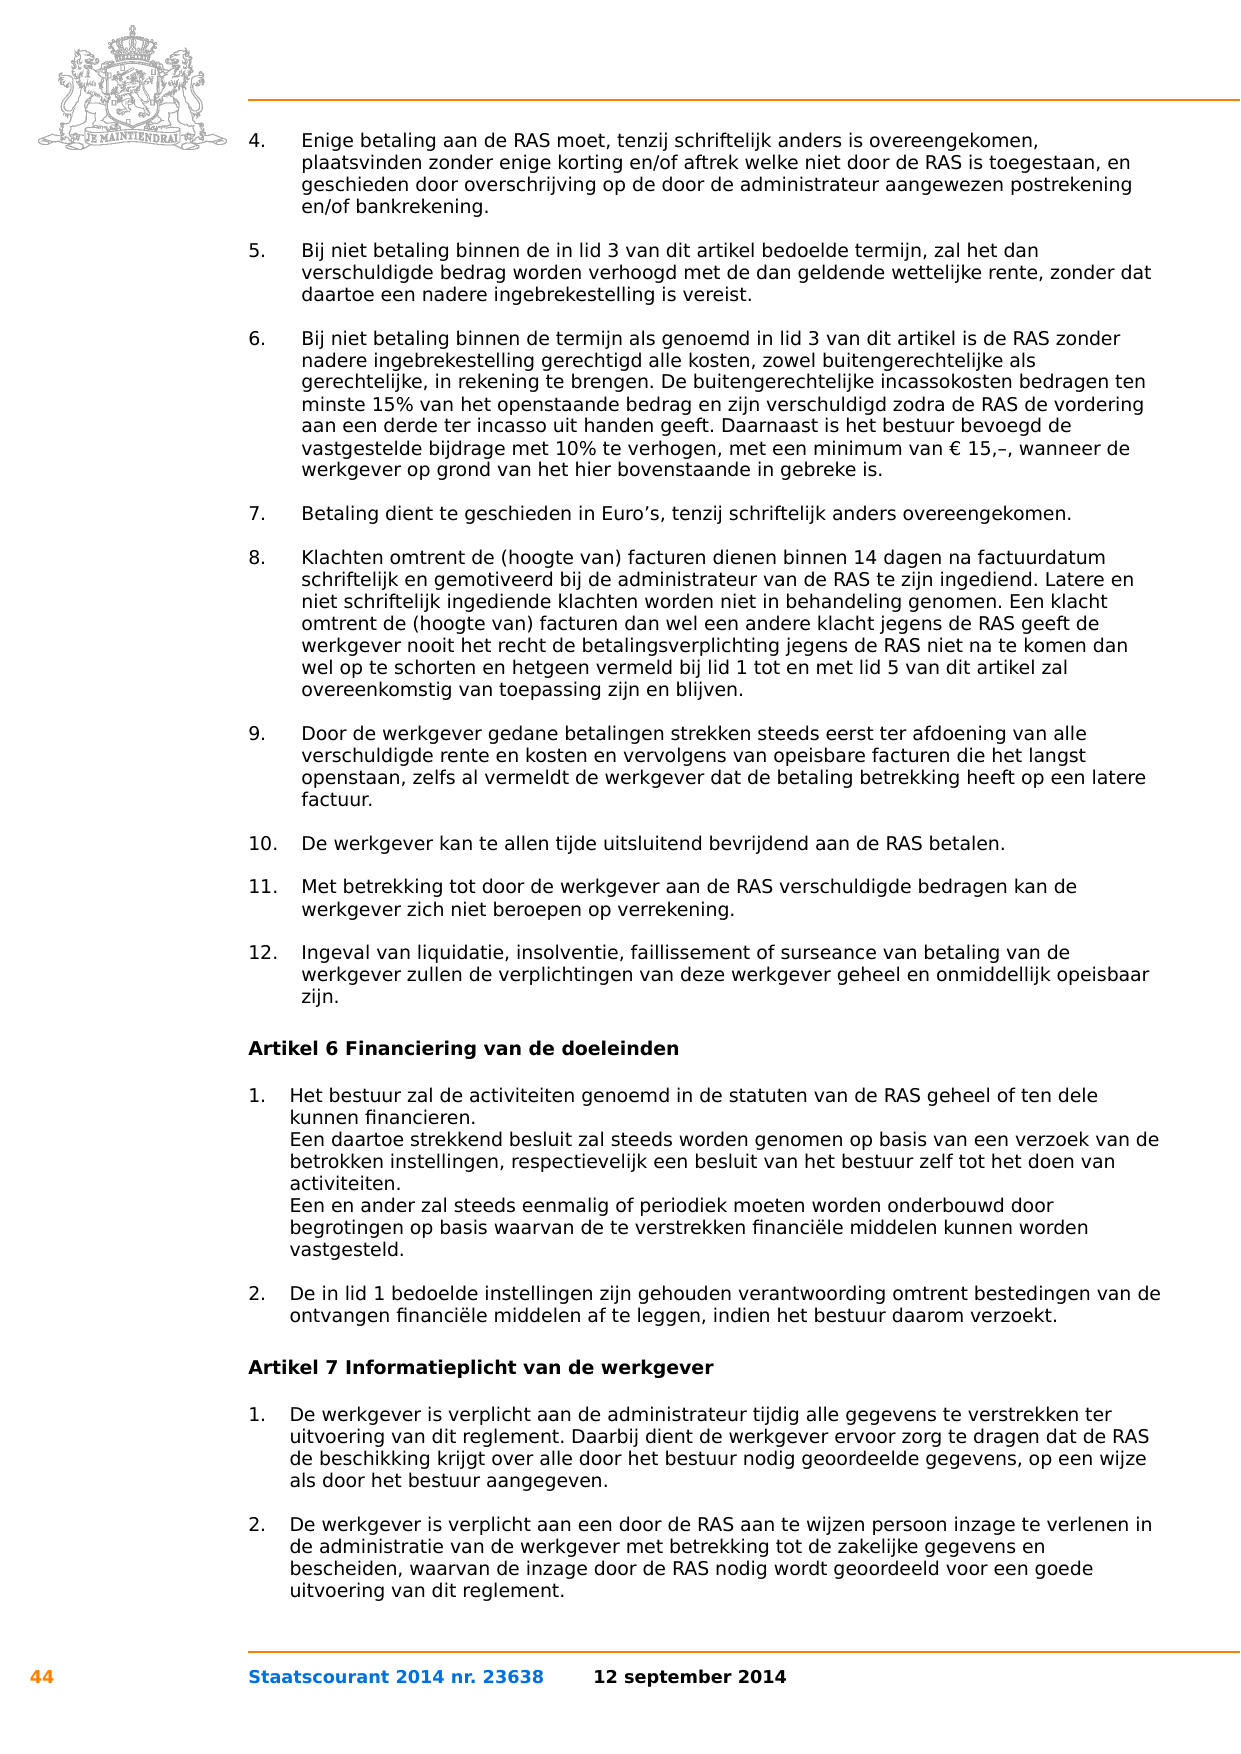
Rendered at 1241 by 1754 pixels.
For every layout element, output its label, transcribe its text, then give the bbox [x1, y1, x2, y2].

text 4. Enige betaling aan de RAS moet, tenzij schriftelijk anders is overeengekomen, plaatsvinden zonder enige korting en/of aftrek welke niet door de RAS is toegestaan, en geschieden door overschrijving op de door de administrateur aangewezen postrekening en/of bankrekening. [248, 130, 1163, 218]
text 11. Met betrekking tot door de werkgever aan de RAS verschuldigde bedragen kan de werkgever zich niet beroepen op verrekening. [248, 876, 1163, 920]
text 5. Bij niet betaling binnen de in lid 3 van dit artikel bedoelde termijn, zal het dan verschuldigde bedrag worden verhoogd met de dan geldende wettelijke rente, zonder dat daartoe een nadere ingebrekestelling is vereist. [248, 240, 1163, 306]
text 6. Bij niet betaling binnen de termijn als genoemd in lid 3 van dit artikel is de RAS zonder nadere ingebrekestelling gerechtigd alle kosten, zowel buitengerechtelijke als gerechtelijke, in rekening te brengen. De buitengerechtelijke incassokosten bedragen ten minste 15% van het openstaande bedrag en zijn verschuldigd zodra de RAS de vordering aan een derde ter incasso uit handen geeft. Daarnaast is het bestuur bevoegd de vastgestelde bijdrage met 10% te verhogen, met een minimum van € 15,–, wanneer de werkgever op grond van het hier bovenstaande in gebreke is. [248, 327, 1163, 481]
text 2. De werkgever is verplicht aan een door de RAS aan te wijzen persoon inzage te verlenen in de administratie van de werkgever met betrekking tot de zakelijke gegevens en bescheiden, waarvan de inzage door de RAS nodig wordt geoordeeld voor een goede uitvoering van dit reglement. [248, 1514, 1163, 1602]
text Een daartoe strekkend besluit zal steeds worden genomen op basis van een verzoek van de betrokken instellingen, respectievelijk een besluit van het bestuur zelf tot het doen van activiteiten. [289, 1129, 1163, 1195]
text 12. Ingeval van liquidatie, insolventie, faillissement of surseance van betaling van de werkgever zullen de verplichtingen van deze werkgever geheel en onmiddellijk opeisbaar zijn. [248, 942, 1163, 1008]
subtitle Artikel 7 Informatieplicht van de werkgever [248, 1357, 1163, 1379]
text 10. De werkgever kan te allen tijde uitsluitend bevrijdend aan de RAS betalen. [248, 833, 1163, 854]
text 1. Het bestuur zal de activiteiten genoemd in de statuten van de RAS geheel of ten dele kunnen financieren. [248, 1085, 1163, 1129]
text 1. De werkgever is verplicht aan de administrateur tijdig alle gegevens te verstrekken ter uitvoering van dit reglement. Daarbij dient de werkgever ervoor zorg te dragen dat de RAS de beschikking krijgt over alle door het bestuur nodig geoordeelde gegevens, op een wijze als door het bestuur aangegeven. [248, 1404, 1163, 1492]
subtitle Artikel 6 Financiering van de doeleinden [248, 1038, 1163, 1060]
picture [38, 25, 227, 150]
text 8. Klachten omtrent de (hoogte van) facturen dienen binnen 14 dagen na factuurdatum schriftelijk en gemotiveerd bij de administrateur van de RAS te zijn ingediend. Latere en niet schriftelijk ingediende klachten worden niet in behandeling genomen. Een klacht omtrent de (hoogte van) facturen dan wel een andere klacht jegens de RAS geeft de werkgever nooit het recht de betalingsverplichting jegens de RAS niet na te komen dan wel op te schorten en hetgeen vermeld bij lid 1 tot en met lid 5 van dit artikel zal overeenkomstig van toepassing zijn en blijven. [248, 547, 1163, 701]
text Een en ander zal steeds eenmalig of periodiek moeten worden onderbouwd door begrotingen op basis waarvan de te verstrekken financiële middelen kunnen worden vastgesteld. [289, 1195, 1163, 1261]
text 7. Betaling dient te geschieden in Euro’s, tenzij schriftelijk anders overeengekomen. [248, 503, 1163, 525]
text 2. De in lid 1 bedoelde instellingen zijn gehouden verantwoording omtrent bestedingen van de ontvangen financiële middelen af te leggen, indien het bestuur daarom verzoekt. [248, 1283, 1163, 1327]
text 9. Door de werkgever gedane betalingen strekken steeds eerst ter afdoening van alle verschuldigde rente en kosten en vervolgens van opeisbare facturen die het langst openstaan, zelfs al vermeldt de werkgever dat de betaling betrekking heeft op een latere factuur. [248, 723, 1163, 811]
